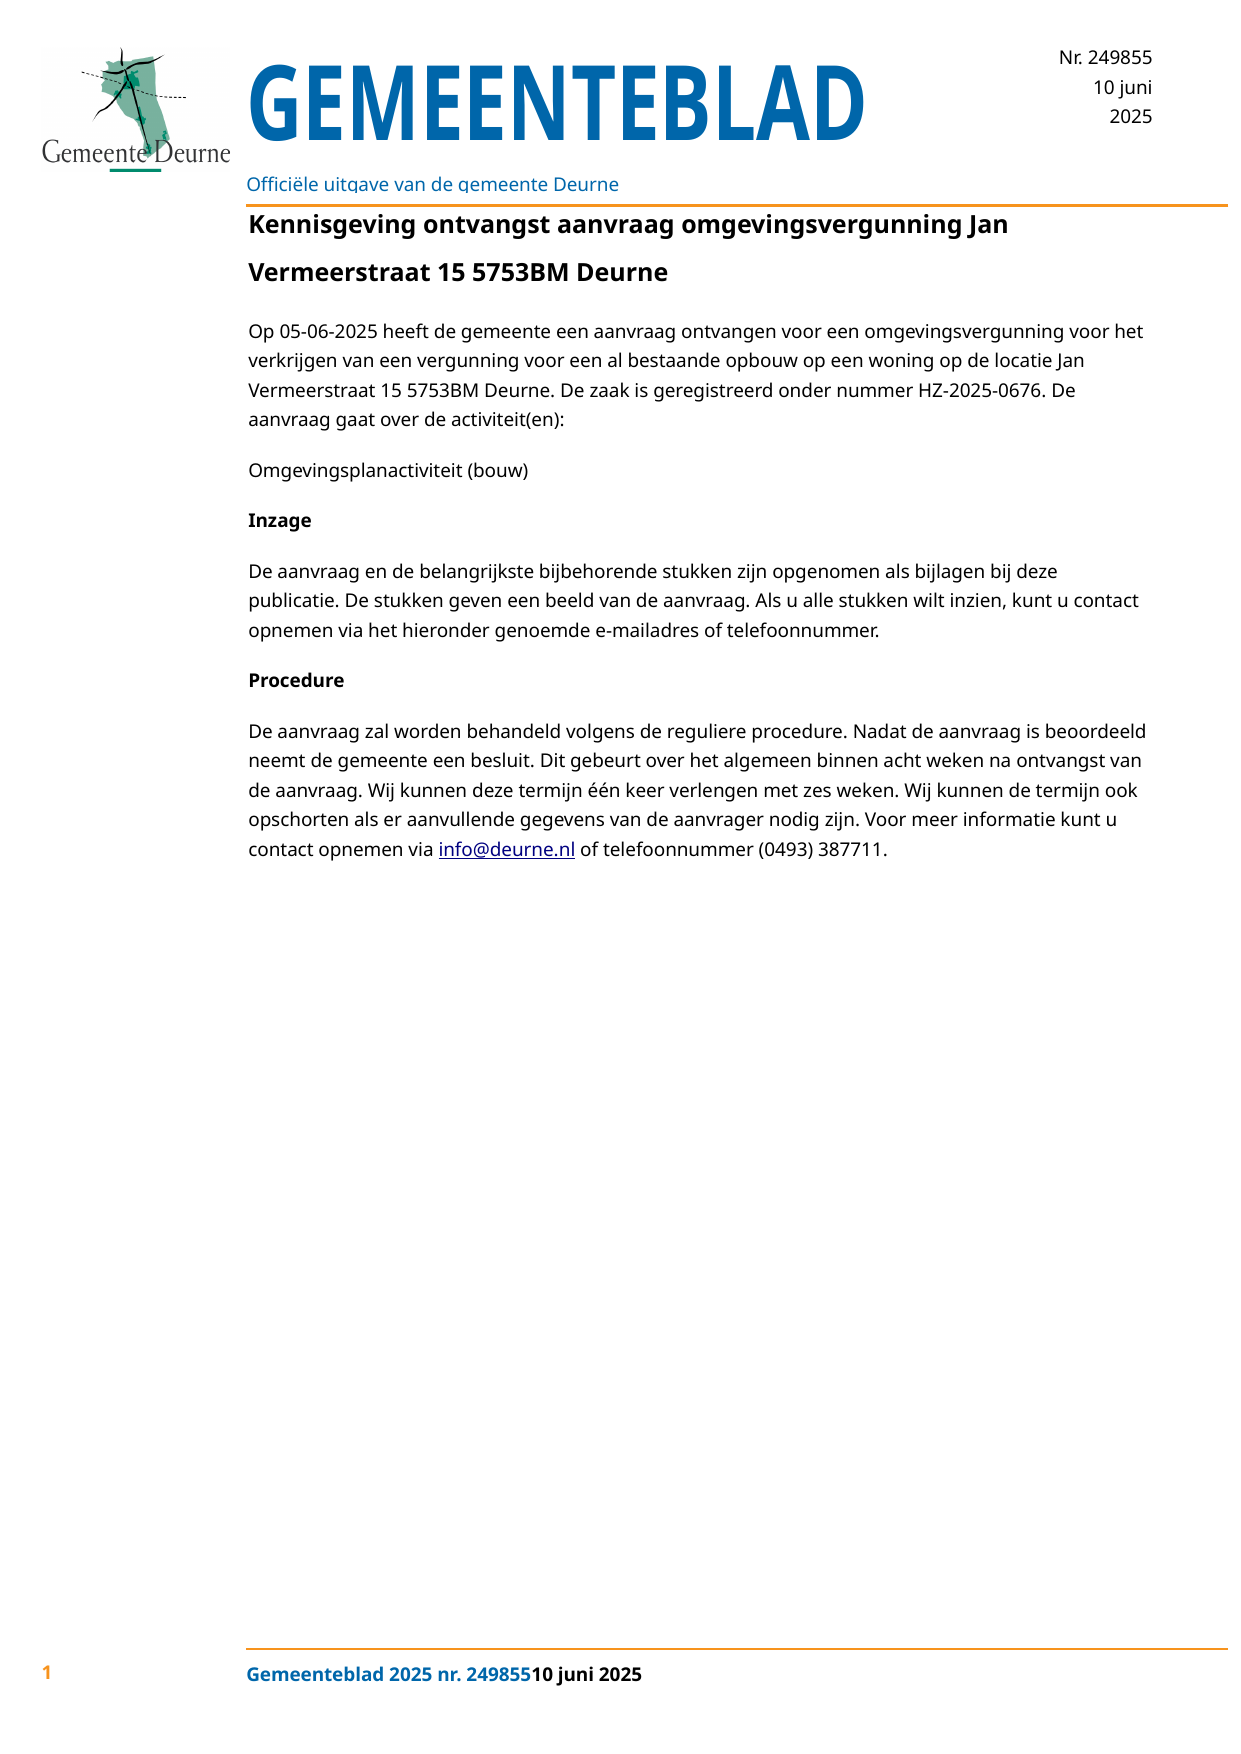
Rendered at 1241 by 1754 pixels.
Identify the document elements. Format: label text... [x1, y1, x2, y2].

text De aanvraag zal worden behandeld volgens de reguliere procedure. Nadat de aanvraag is beoordeeld neemt de gemeente een besluit. Dit gebeurt over het algemeen binnen acht weken na ontvangst van de aanvraag. Wij kunnen deze termijn één keer verlengen met zes weken. Wij kunnen de termijn ook opschorten als er aanvullende gegevens van de aanvrager nodig zijn. Voor meer informatie kunt u contact opnemen via info@deurne.nl of telefoonnummer (0493) 387711. [248, 718, 1152, 862]
text De aanvraag en de belangrijkste bijbehorende stukken zijn opgenomen als bijlagen bij deze publicatie. De stukken geven een beeld van de aanvraag. Als u alle stukken wilt inzien, kunt u contact opnemen via het hieronder genoemde e-mailadres of telefoonnummer. [248, 558, 1152, 643]
text Omgevingsplanactiviteit (bouw) [248, 457, 1152, 483]
text Kennisgeving ontvangst aanvraag omgevingsvergunning Jan Vermeerstraat 15 5753BM Deurne [248, 207, 1152, 288]
text Op 05-06-2025 heeft de gemeente een aanvraag ontvangen voor een omgevingsvergunning voor het verkrijgen van een vergunning voor een al bestaande opbouw op een woning op de locatie Jan Vermeerstraat 15 5753BM Deurne. De zaak is geregistreerd onder nummer HZ-2025-0676. De aanvraag gaat over de activiteit(en): [248, 318, 1152, 432]
text Inzage [248, 507, 1152, 533]
picture [41, 47, 231, 172]
text Procedure [248, 667, 1152, 693]
